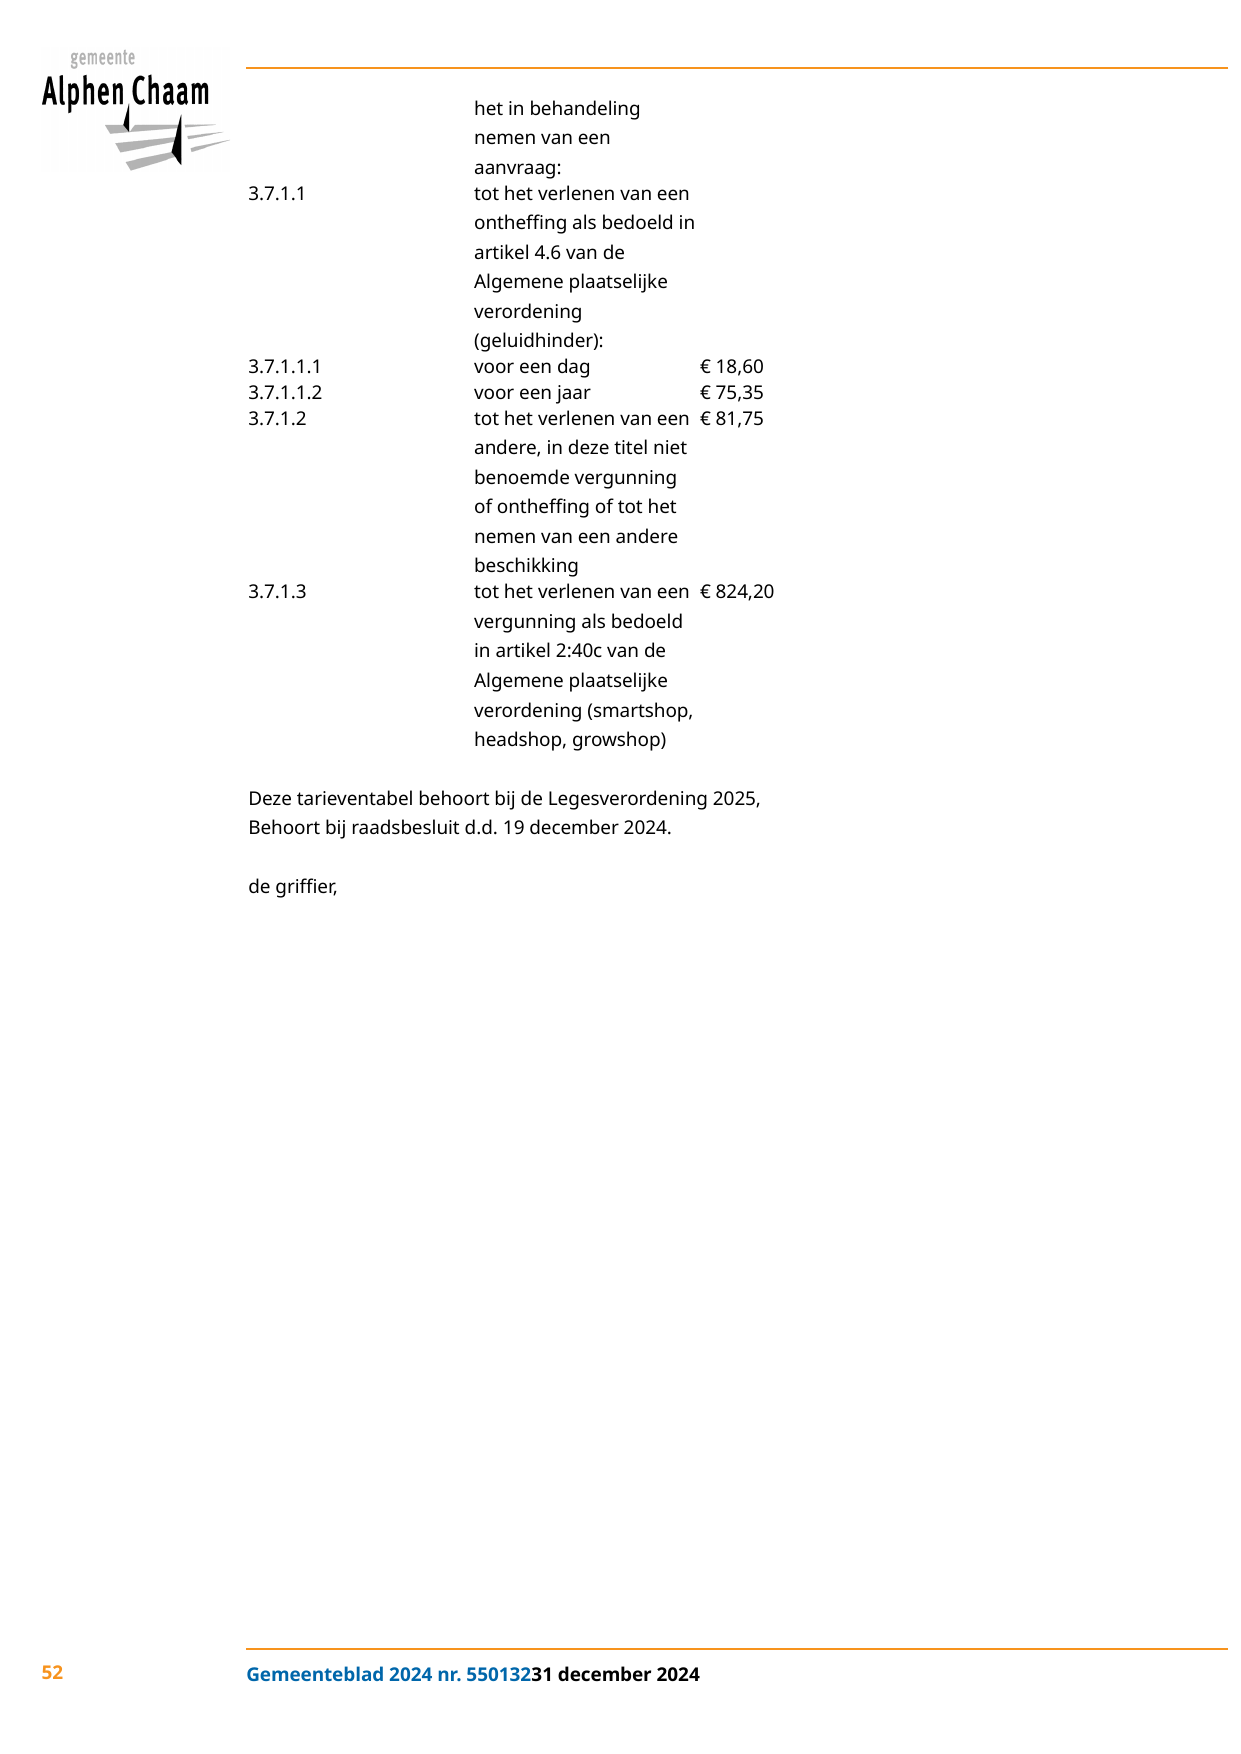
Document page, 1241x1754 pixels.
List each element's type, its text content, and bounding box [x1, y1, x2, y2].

table_cell [926, 379, 1152, 405]
text Deze tarieventabel behoort bij de Legesverordening 2025, [248, 785, 1152, 811]
table_cell € 75,35 [700, 379, 926, 405]
table_cell [926, 180, 1152, 353]
picture [41, 47, 231, 172]
table_cell tot het verlenen van een vergunning als bedoeld in artikel 2:40c van de Algemene plaatselijke verordening (smartshop, headshop, growshop) [474, 579, 700, 752]
table_cell [700, 95, 926, 180]
table_cell voor een dag [474, 353, 700, 379]
table_cell voor een jaar [474, 379, 700, 405]
table_cell € 824,20 [700, 579, 926, 752]
table_cell 3.7.1.2 [248, 405, 474, 578]
table_cell [926, 95, 1152, 180]
table_cell [926, 579, 1152, 752]
table_cell het in behandeling nemen van een aanvraag: [474, 95, 700, 180]
table_cell 3.7.1.3 [248, 579, 474, 752]
table_cell 3.7.1.1.2 [248, 379, 474, 405]
table_cell € 81,75 [700, 405, 926, 578]
table_cell [926, 405, 1152, 578]
table_cell [926, 353, 1152, 379]
table_cell [248, 95, 474, 180]
table_cell 3.7.1.1 [248, 180, 474, 353]
table_cell 3.7.1.1.1 [248, 353, 474, 379]
text de griffier, [248, 874, 1152, 899]
table_cell tot het verlenen van een ontheffing als bedoeld in artikel 4.6 van de Algemene plaatselijke verordening (geluidhinder): [474, 180, 700, 353]
table_cell [700, 180, 926, 353]
text Behoort bij raadsbesluit d.d. 19 december 2024. [248, 814, 1152, 840]
table_cell tot het verlenen van een andere, in deze titel niet benoemde vergunning of ontheffing of tot het nemen van een andere beschikking [474, 405, 700, 578]
table_cell € 18,60 [700, 353, 926, 379]
